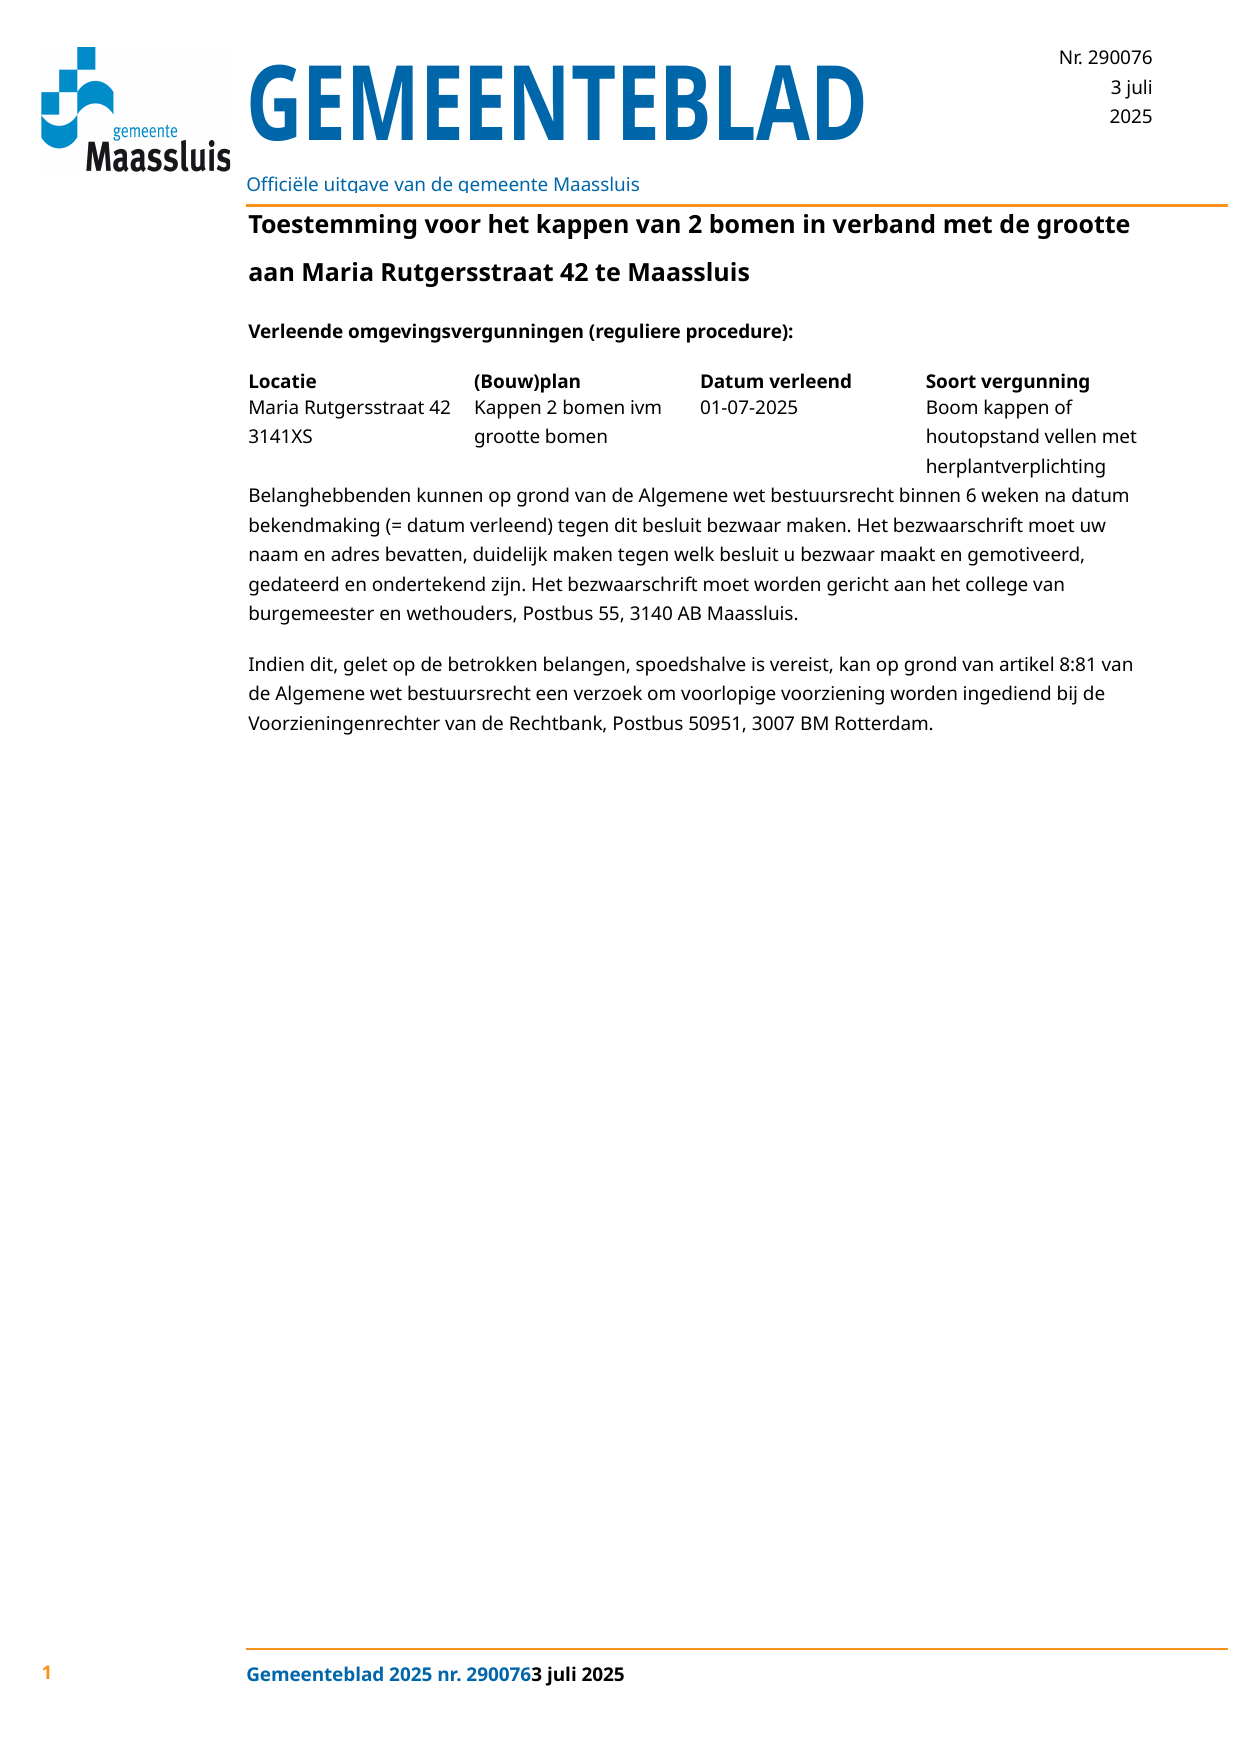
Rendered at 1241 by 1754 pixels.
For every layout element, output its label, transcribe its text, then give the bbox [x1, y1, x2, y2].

table_cell Maria Rutgersstraat 42 3141XS [248, 394, 474, 479]
text Belanghebbenden kunnen op grond van de Algemene wet bestuursrecht binnen 6 weken na datum bekendmaking (= datum verleend) tegen dit besluit bezwaar maken. Het bezwaarschrift moet uw naam en adres bevatten, duidelijk maken tegen welk besluit u bezwaar maakt en gemotiveerd, gedateerd en ondertekend zijn. Het bezwaarschrift moet worden gericht aan het college van burgemeester en wethouders, Postbus 55, 3140 AB Maassluis. [248, 482, 1152, 626]
table_cell 01-07-2025 [700, 394, 926, 479]
table_header Locatie [248, 369, 474, 394]
text Indien dit, gelet op de betrokken belangen, spoedshalve is vereist, kan op grond van artikel 8:81 van de Algemene wet bestuursrecht een verzoek om voorlopige voorziening worden ingediend bij de Voorzieningenrechter van de Rechtbank, Postbus 50951, 3007 BM Rotterdam. [248, 651, 1152, 736]
picture [41, 47, 231, 172]
text Verleende omgevingsvergunningen (reguliere procedure): [248, 318, 1152, 344]
table_cell Kappen 2 bomen ivm grootte bomen [474, 394, 700, 479]
table_cell Boom kappen of houtopstand vellen met herplantverplichting [926, 394, 1152, 479]
table_header Datum verleend [700, 369, 926, 394]
table_header (Bouw)plan [474, 369, 700, 394]
table_header Soort vergunning [926, 369, 1152, 394]
picture [41, 47, 77, 92]
text Toestemming voor het kappen van 2 bomen in verband met de grootte aan Maria Rutgersstraat 42 te Maassluis [248, 207, 1152, 288]
